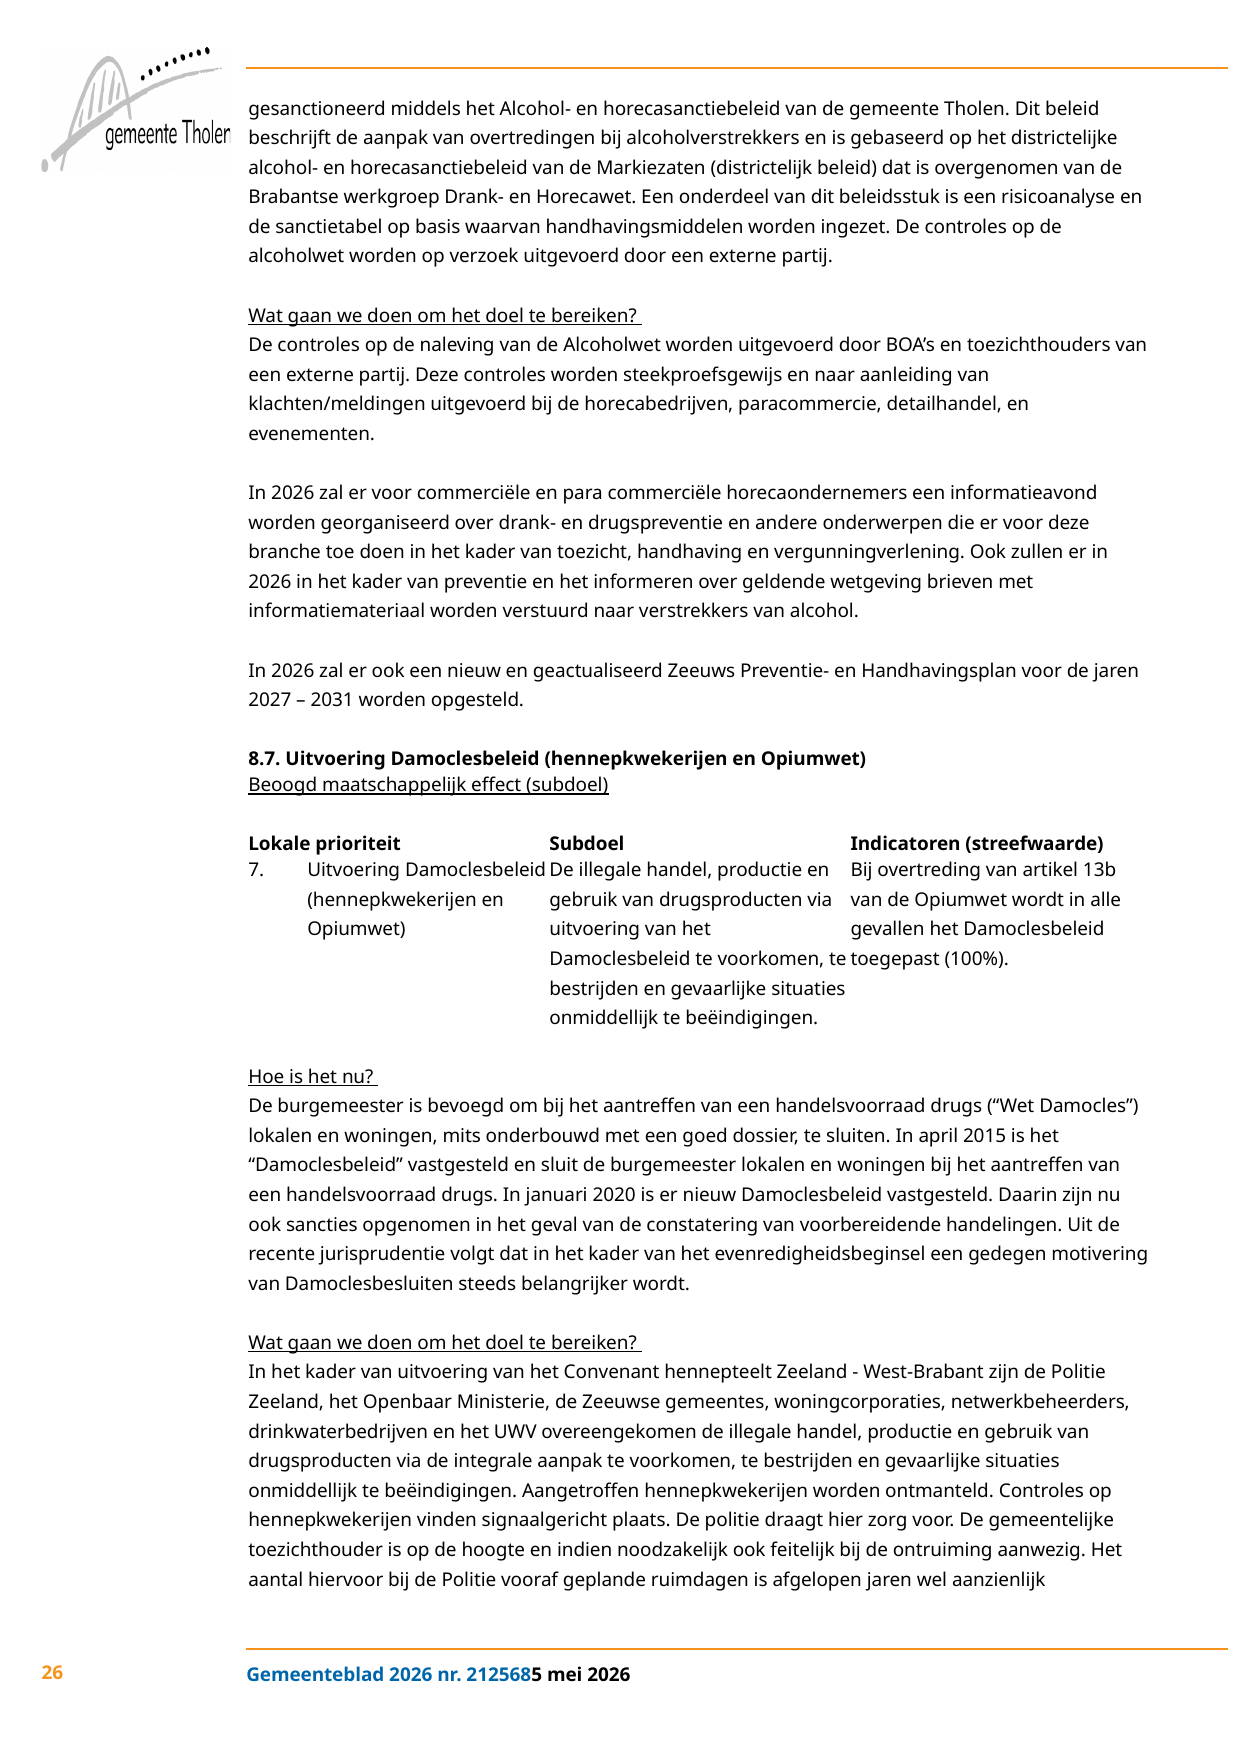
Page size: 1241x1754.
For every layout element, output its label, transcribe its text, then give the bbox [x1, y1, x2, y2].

text In 2026 zal er voor commerciële en para commerciële horecaondernemers een informatieavond worden georganiseerd over drank- en drugspreventie en andere onderwerpen die er voor deze branche toe doen in het kader van toezicht, handhaving en vergunningverlening. Ook zullen er in 2026 in het kader van preventie en het informeren over geldende wetgeving brieven met informatiemateriaal worden verstuurd naar verstrekkers van alcohol. [248, 479, 1152, 623]
table_cell Uitvoering Damoclesbeleid (hennepkwekerijen en Opiumwet) [248, 856, 549, 1030]
text 8.7. Uitvoering Damoclesbeleid (hennepkwekerijen en Opiumwet) [248, 746, 1152, 771]
text Wat gaan we doen om het doel te bereiken? [248, 302, 1152, 328]
table_header Lokale prioriteit [248, 831, 549, 856]
picture [41, 47, 231, 172]
table_header Subdoel [549, 831, 850, 856]
text De controles op de naleving van de Alcoholwet worden uitgevoerd door BOA’s en toezichthouders van een externe partij. Deze controles worden steekproefsgewijs en naar aanleiding van klachten/meldingen uitgevoerd bij de horecabedrijven, paracommercie, detailhandel, en evenementen. [248, 331, 1152, 446]
text In het kader van uitvoering van het Convenant hennepteelt Zeeland - West-Brabant zijn de Politie Zeeland, het Openbaar Ministerie, de Zeeuwse gemeentes, woningcorporaties, netwerkbeheerders, drinkwaterbedrijven en het UWV overeengekomen de illegale handel, productie en gebruik van drugsproducten via de integrale aanpak te voorkomen, te bestrijden en gevaarlijke situaties onmiddellijk te beëindigingen. Aangetroffen hennepkwekerijen worden ontmanteld. Controles op hennepkwekerijen vinden signaalgericht plaats. De politie draagt hier zorg voor. De gemeentelijke toezichthouder is op de hoogte en indien noodzakelijk ook feitelijk bij de ontruiming aanwezig. Het aantal hiervoor bij de Politie vooraf geplande ruimdagen is afgelopen jaren wel aanzienlijk [248, 1359, 1152, 1591]
text De burgemeester is bevoegd om bij het aantreffen van een handelsvoorraad drugs (“Wet Damocles”) lokalen en woningen, mits onderbouwd met een goed dossier, te sluiten. In april 2015 is het “Damoclesbeleid” vastgesteld en sluit de burgemeester lokalen en woningen bij het aantreffen van een handelsvoorraad drugs. In januari 2020 is er nieuw Damoclesbeleid vastgesteld. Daarin zijn nu ook sancties opgenomen in het geval van de constatering van voorbereidende handelingen. Uit de recente jurisprudentie volgt dat in het kader van het evenredigheidsbeginsel een gedegen motivering van Damoclesbesluiten steeds belangrijker wordt. [248, 1092, 1152, 1296]
text Hoe is het nu? [248, 1063, 1152, 1088]
text Beoogd maatschappelijk effect (subdoel) [248, 771, 1152, 797]
text In 2026 zal er ook een nieuw en geactualiseerd Zeeuws Preventie- en Handhavingsplan voor de jaren 2027 – 2031 worden opgesteld. [248, 657, 1152, 712]
text gesanctioneerd middels het Alcohol- en horecasanctiebeleid van de gemeente Tholen. Dit beleid beschrijft de aanpak van overtredingen bij alcoholverstrekkers en is gebaseerd op het districtelijke alcohol- en horecasanctiebeleid van de Markiezaten (districtelijk beleid) dat is overgenomen van de Brabantse werkgroep Drank- en Horecawet. Een onderdeel van dit beleidsstuk is een risicoanalyse en de sanctietabel op basis waarvan handhavingsmiddelen worden ingezet. De controles op de alcoholwet worden op verzoek uitgevoerd door een externe partij. [248, 95, 1152, 268]
table_cell Bij overtreding van artikel 13b van de Opiumwet wordt in alle gevallen het Damoclesbeleid toegepast (100%). [850, 856, 1152, 1030]
table_header Indicatoren (streefwaarde) [850, 831, 1152, 856]
text Wat gaan we doen om het doel te bereiken? [248, 1329, 1152, 1355]
table_cell De illegale handel, productie en gebruik van drugsproducten via uitvoering van het Damoclesbeleid te voorkomen, te bestrijden en gevaarlijke situaties onmiddellijk te beëindigingen. [549, 856, 850, 1030]
